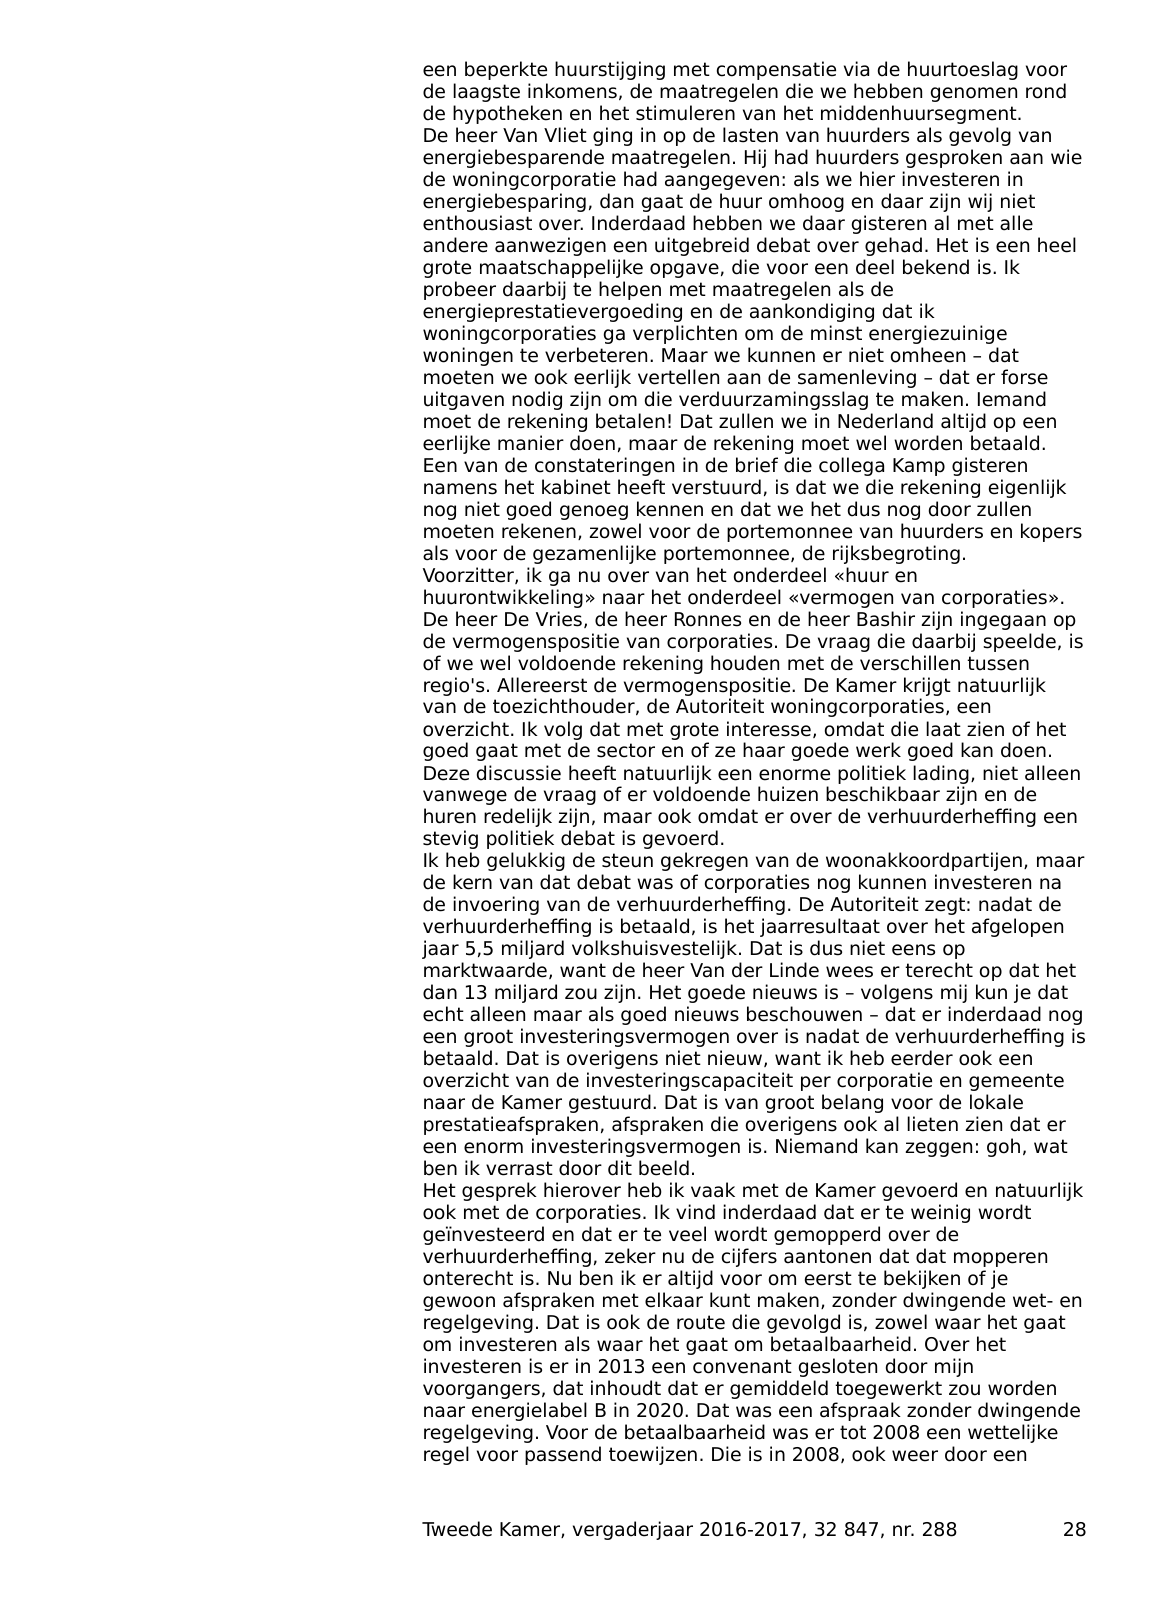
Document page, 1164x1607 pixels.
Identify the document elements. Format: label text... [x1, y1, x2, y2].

text De heer Van Vliet ging in op de lasten van huurders als gevolg van energiebesparende maatregelen. Hij had huurders gesproken aan wie de woningcorporatie had aangegeven: als we hier investeren in energiebesparing, dan gaat de huur omhoog en daar zijn wij niet enthousiast over. Inderdaad hebben we daar gisteren al met alle andere aanwezigen een uitgebreid debat over gehad. Het is een heel grote maatschappelijke opgave, die voor een deel bekend is. Ik probeer daarbij te helpen met maatregelen als de energieprestatievergoeding en de aankondiging dat ik woningcorporaties ga verplichten om de minst energiezuinige woningen te verbeteren. Maar we kunnen er niet omheen – dat moeten we ook eerlijk vertellen aan de samenleving – dat er forse uitgaven nodig zijn om die verduurzamingsslag te maken. Iemand moet de rekening betalen! Dat zullen we in Nederland altijd op een eerlijke manier doen, maar de rekening moet wel worden betaald. Een van de constateringen in de brief die collega Kamp gisteren namens het kabinet heeft verstuurd, is dat we die rekening eigenlijk nog niet goed genoeg kennen en dat we het dus nog door zullen moeten rekenen, zowel voor de portemonnee van huurders en kopers als voor de gezamenlijke portemonnee, de rijksbegroting. [422, 125, 1087, 564]
text Ik heb gelukkig de steun gekregen van de woonakkoordpartijen, maar de kern van dat debat was of corporaties nog kunnen investeren na de invoering van de verhuurderheffing. De Autoriteit zegt: nadat de verhuurderheffing is betaald, is het jaarresultaat over het afgelopen jaar 5,5 miljard volkshuisvestelijk. Dat is dus niet eens op marktwaarde, want de heer Van der Linde wees er terecht op dat het dan 13 miljard zou zijn. Het goede nieuws is – volgens mij kun je dat echt alleen maar als goed nieuws beschouwen – dat er inderdaad nog een groot investeringsvermogen over is nadat de verhuurderheffing is betaald. Dat is overigens niet nieuw, want ik heb eerder ook een overzicht van de investeringscapaciteit per corporatie en gemeente naar de Kamer gestuurd. Dat is van groot belang voor de lokale prestatieafspraken, afspraken die overigens ook al lieten zien dat er een enorm investeringsvermogen is. Niemand kan zeggen: goh, wat ben ik verrast door dit beeld. [422, 850, 1087, 1180]
text een beperkte huurstijging met compensatie via de huurtoeslag voor de laagste inkomens, de maatregelen die we hebben genomen rond de hypotheken en het stimuleren van het middenhuursegment. [422, 59, 1087, 125]
text De heer De Vries, de heer Ronnes en de heer Bashir zijn ingegaan op de vermogenspositie van corporaties. De vraag die daarbij speelde, is of we wel voldoende rekening houden met de verschillen tussen regio's. Allereerst de vermogenspositie. De Kamer krijgt natuurlijk van de toezichthouder, de Autoriteit woningcorporaties, een overzicht. Ik volg dat met grote interesse, omdat die laat zien of het goed gaat met de sector en of ze haar goede werk goed kan doen. Deze discussie heeft natuurlijk een enorme politiek lading, niet alleen vanwege de vraag of er voldoende huizen beschikbaar zijn en de huren redelijk zijn, maar ook omdat er over de verhuurderheffing een stevig politiek debat is gevoerd. [422, 608, 1087, 850]
text Voorzitter, ik ga nu over van het onderdeel «huur en huurontwikkeling» naar het onderdeel «vermogen van corporaties». [422, 564, 1087, 608]
text Het gesprek hierover heb ik vaak met de Kamer gevoerd en natuurlijk ook met de corporaties. Ik vind inderdaad dat er te weinig wordt geïnvesteerd en dat er te veel wordt gemopperd over de verhuurderheffing, zeker nu de cijfers aantonen dat dat mopperen onterecht is. Nu ben ik er altijd voor om eerst te bekijken of je gewoon afspraken met elkaar kunt maken, zonder dwingende wet- en regelgeving. Dat is ook de route die gevolgd is, zowel waar het gaat om investeren als waar het gaat om betaalbaarheid. Over het investeren is er in 2013 een convenant gesloten door mijn voorgangers, dat inhoudt dat er gemiddeld toegewerkt zou worden naar energielabel B in 2020. Dat was een afspraak zonder dwingende regelgeving. Voor de betaalbaarheid was er tot 2008 een wettelijke regel voor passend toewijzen. Die is in 2008, ook weer door een [422, 1180, 1087, 1466]
